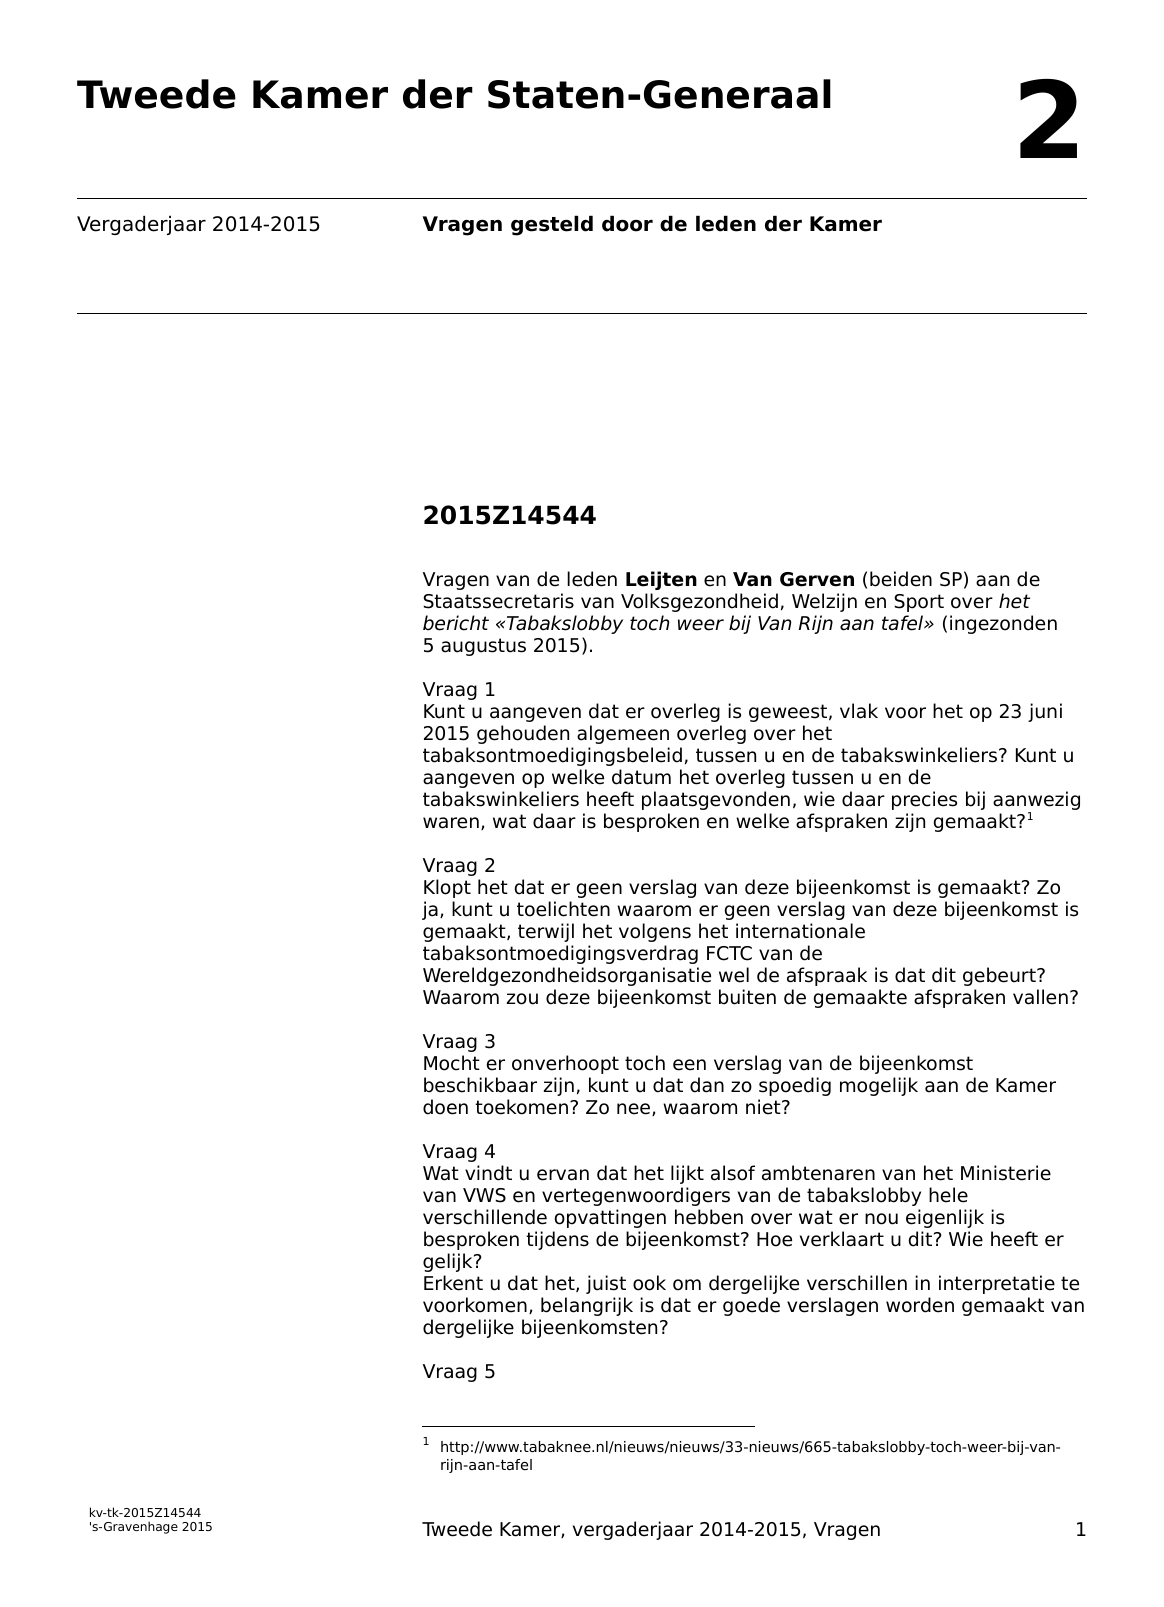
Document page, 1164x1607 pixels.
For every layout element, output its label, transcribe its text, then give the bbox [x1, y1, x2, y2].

text Vraag 2 [422, 855, 1087, 877]
table_header Tweede Kamer der Staten-Generaal [77, 59, 886, 198]
text http://www.tabaknee.nl/nieuws/nieuws/33-nieuws/665-tabakslobby-toch-weer-bij-van-rijn-aan-tafel [422, 1435, 1087, 1474]
table_cell Vergaderjaar 2014-2015 [77, 199, 422, 313]
text Wat vindt u ervan dat het lijkt alsof ambtenaren van het Ministerie van VWS en vertegenwoordigers van de tabakslobby hele verschillende opvattingen hebben over wat er nou eigenlijk is besproken tijdens de bijeenkomst? Hoe verklaart u dit? Wie heeft er gelijk? [422, 1163, 1087, 1273]
text Erkent u dat het, juist ook om dergelijke verschillen in interpretatie te voorkomen, belangrijk is dat er goede verslagen worden gemaakt van dergelijke bijeenkomsten? [422, 1273, 1087, 1339]
text Vraag 4 [422, 1141, 1087, 1163]
text kv-tk-2015Z14544 [88, 1506, 323, 1520]
text Klopt het dat er geen verslag van deze bijeenkomst is gemaakt? Zo ja, kunt u toelichten waarom er geen verslag van deze bijeenkomst is gemaakt, terwijl het volgens het internationale tabaksontmoedigingsverdrag FCTC van de Wereldgezondheidsorganisatie wel de afspraak is dat dit gebeurt? Waarom zou deze bijeenkomst buiten de gemaakte afspraken vallen? [422, 877, 1087, 1009]
text Mocht er onverhoopt toch een verslag van de bijeenkomst beschikbaar zijn, kunt u dat dan zo spoedig mogelijk aan de Kamer doen toekomen? Zo nee, waarom niet? [422, 1053, 1087, 1119]
text Vragen van de leden Leijten en Van Gerven (beiden SP) aan de Staatssecretaris van Volksgezondheid, Welzijn en Sport over het bericht «Tabakslobby toch weer bij Van Rijn aan tafel» (ingezonden 5 augustus 2015). [422, 569, 1087, 657]
text Kunt u aangeven dat er overleg is geweest, vlak voor het op 23 juni 2015 gehouden algemeen overleg over het tabaksontmoedigingsbeleid, tussen u en de tabakswinkeliers? Kunt u aangeven op welke datum het overleg tussen u en de tabakswinkeliers heeft plaatsgevonden, wie daar precies bij aanwezig waren, wat daar is besproken en welke afspraken zijn gemaakt? [422, 701, 1087, 833]
text 's-Gravenhage 2015 [88, 1520, 323, 1534]
text Vraag 5 [422, 1361, 1087, 1383]
text Vraag 3 [422, 1031, 1087, 1053]
table_header 2 [886, 59, 1087, 198]
text 2015Z14544 [422, 501, 1087, 531]
text Vraag 1 [422, 679, 1087, 701]
table_cell Vragen gesteld door de leden der Kamer [422, 199, 1087, 313]
